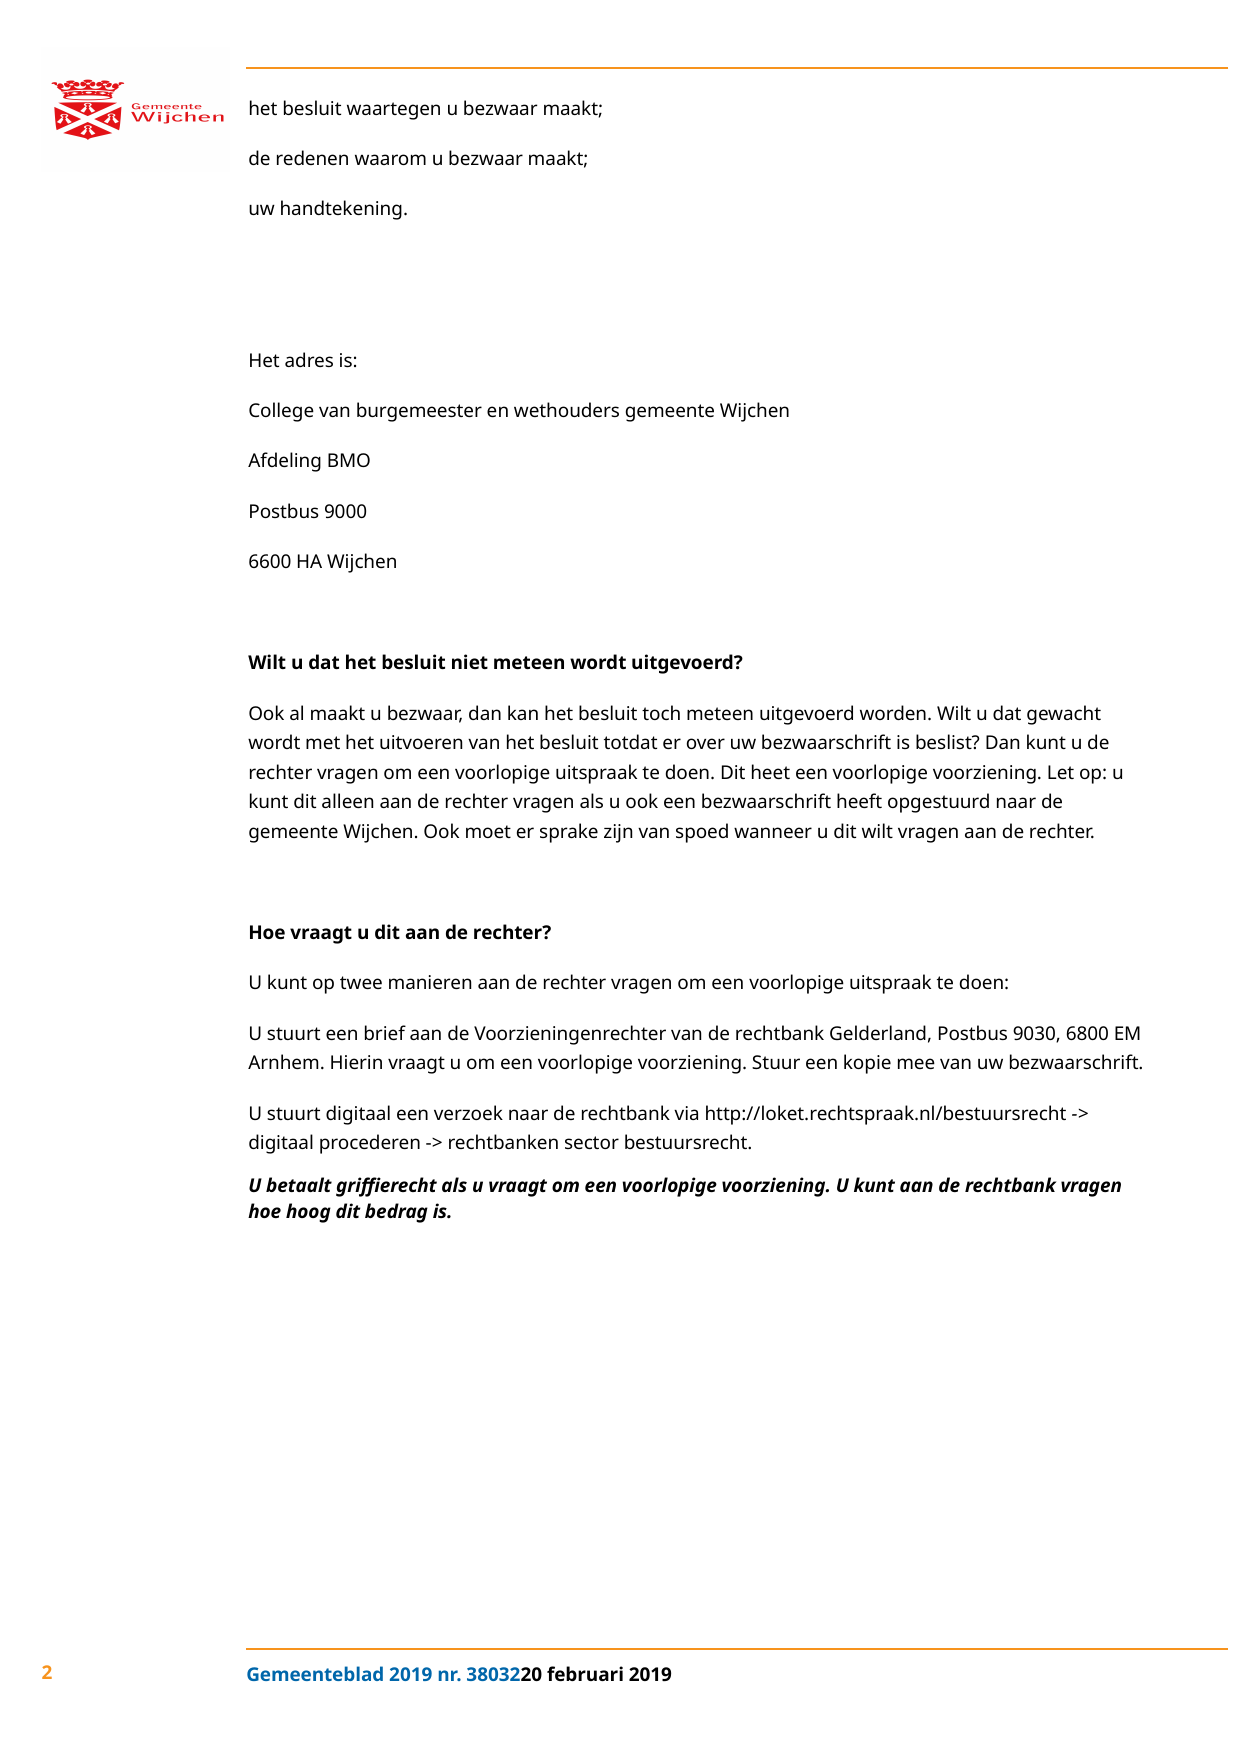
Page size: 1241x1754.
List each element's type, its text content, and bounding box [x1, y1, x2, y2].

text de redenen waarom u bezwaar maakt; [248, 145, 1152, 171]
text U stuurt digitaal een verzoek naar de rechtbank via http://loket.rechtspraak.nl/bestuursrecht -> digitaal procederen -> rechtbanken sector bestuursrecht. [248, 1100, 1152, 1155]
text 6600 HA Wijchen [248, 548, 1152, 574]
text Wilt u dat het besluit niet meteen wordt uitgevoerd? [248, 649, 1152, 675]
text Het adres is: [248, 347, 1152, 373]
text uw handtekening. [248, 196, 1152, 221]
text Postbus 9000 [248, 498, 1152, 524]
text het besluit waartegen u bezwaar maakt; [248, 95, 1152, 121]
text College van burgemeester en wethouders gemeente Wijchen [248, 397, 1152, 423]
text Ook al maakt u bezwaar, dan kan het besluit toch meteen uitgevoerd worden. Wilt u dat gewacht wordt met het uitvoeren van het besluit totdat er over uw bezwaarschrift is beslist? Dan kunt u de rechter vragen om een voorlopige uitspraak te doen. Dit heet een voorlopige voorziening. Let op: u kunt dit alleen aan de rechter vragen als u ook een bezwaarschrift heeft opgestuurd naar de gemeente Wijchen. Ook moet er sprake zijn van spoed wanneer u dit wilt vragen aan de rechter. [248, 700, 1152, 844]
picture [41, 47, 231, 172]
text Afdeling BMO [248, 448, 1152, 473]
text U stuurt een brief aan de Voorzieningenrechter van de rechtbank Gelderland, Postbus 9030, 6800 EM Arnhem. Hierin vraagt u om een voorlopige voorziening. Stuur een kopie mee van uw bezwaarschrift. [248, 1020, 1152, 1075]
text U kunt op twee manieren aan de rechter vragen om een voorlopige uitspraak te doen: [248, 969, 1152, 995]
text U betaalt griffierecht als u vraagt om een voorlopige voorziening. U kunt aan de rechtbank vragen hoe hoog dit bedrag is. [248, 1172, 1152, 1224]
text Hoe vraagt u dit aan de rechter? [248, 919, 1152, 945]
